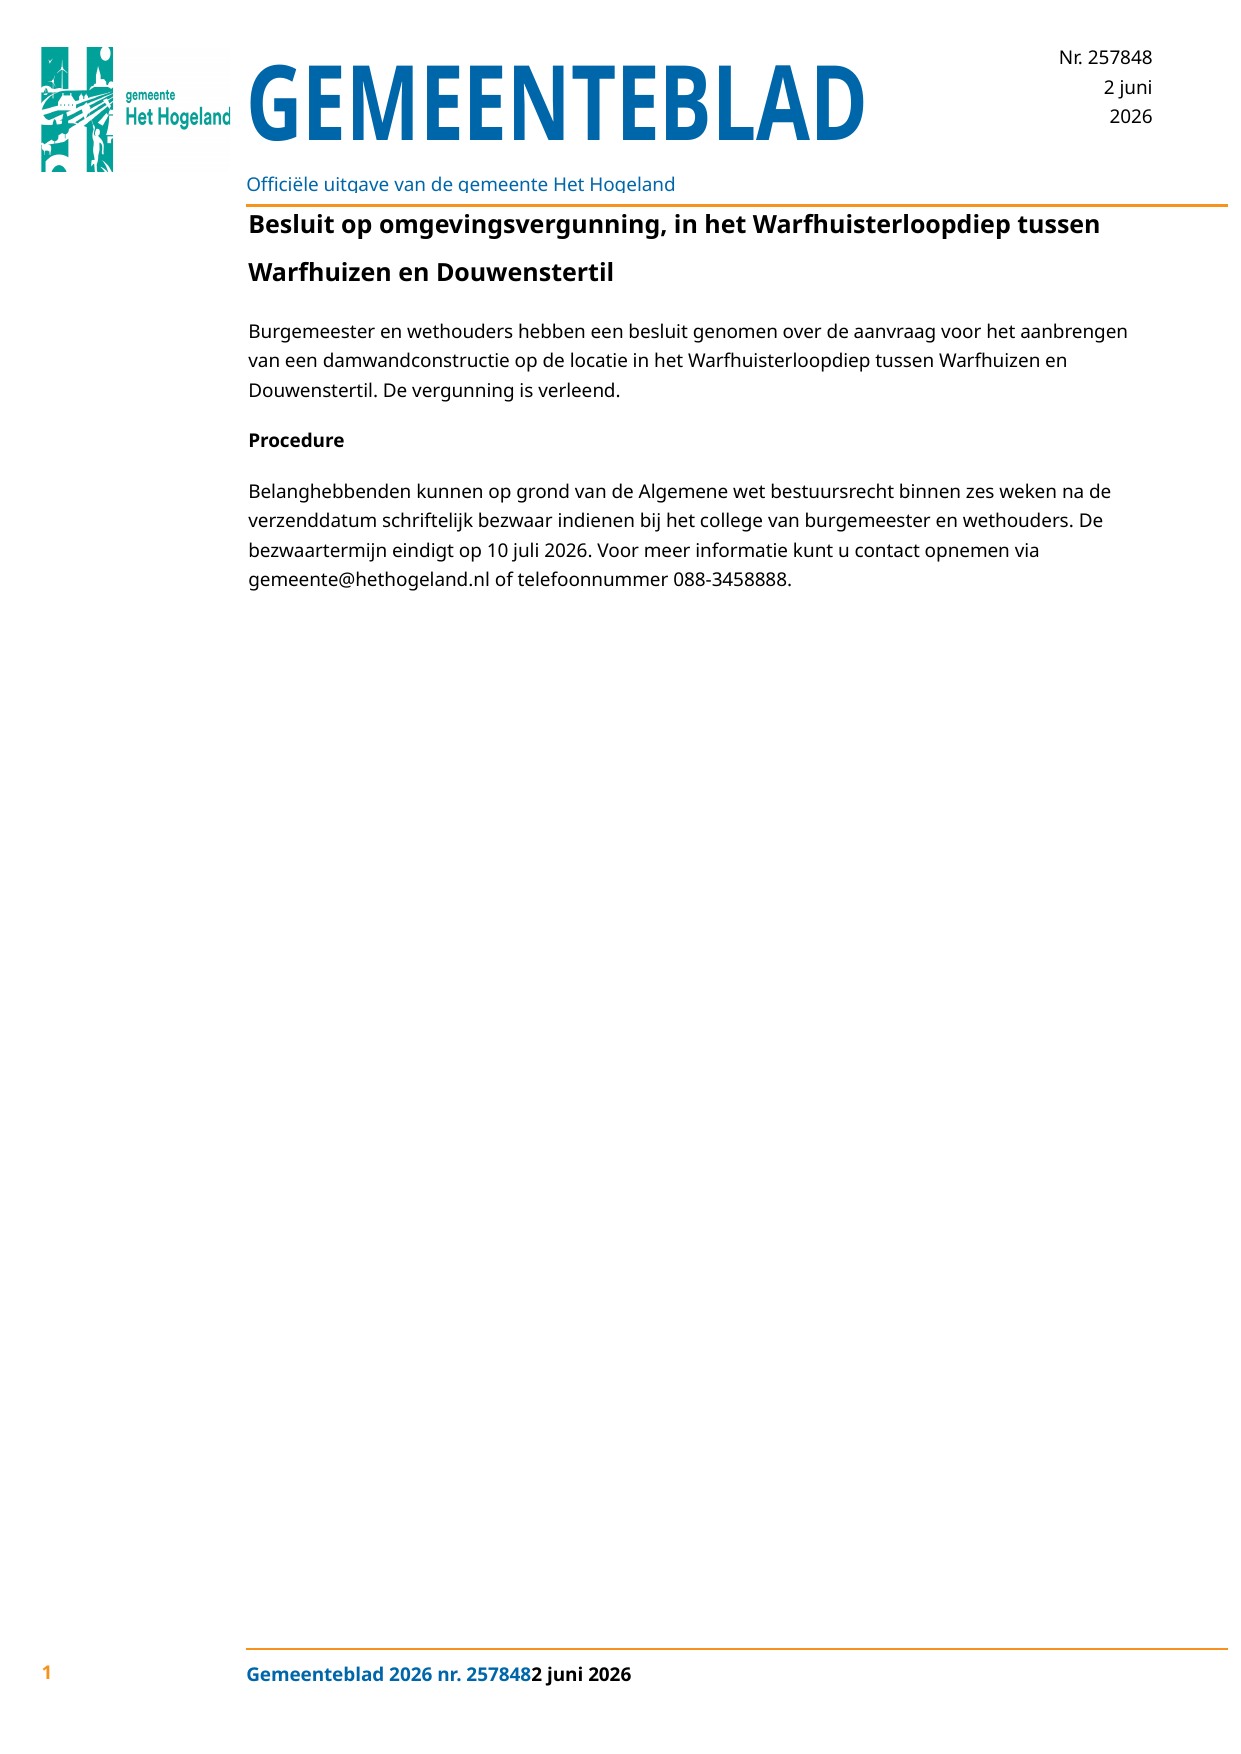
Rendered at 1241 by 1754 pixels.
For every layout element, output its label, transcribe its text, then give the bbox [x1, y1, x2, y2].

text Belanghebbenden kunnen op grond van de Algemene wet bestuursrecht binnen zes weken na de verzenddatum schriftelijk bezwaar indienen bij het college van burgemeester en wethouders. De bezwaartermijn eindigt op 10 juli 2026. Voor meer informatie kunt u contact opnemen via gemeente@hethogeland.nl of telefoonnummer 088-3458888. [248, 478, 1152, 592]
picture [41, 47, 231, 172]
text Burgemeester en wethouders hebben een besluit genomen over de aanvraag voor het aanbrengen van een damwandconstructie op de locatie in het Warfhuisterloopdiep tussen Warfhuizen en Douwenstertil. De vergunning is verleend. [248, 318, 1152, 403]
text Procedure [248, 427, 1152, 453]
text Besluit op omgevingsvergunning, in het Warfhuisterloopdiep tussen Warfhuizen en Douwenstertil [248, 207, 1152, 288]
